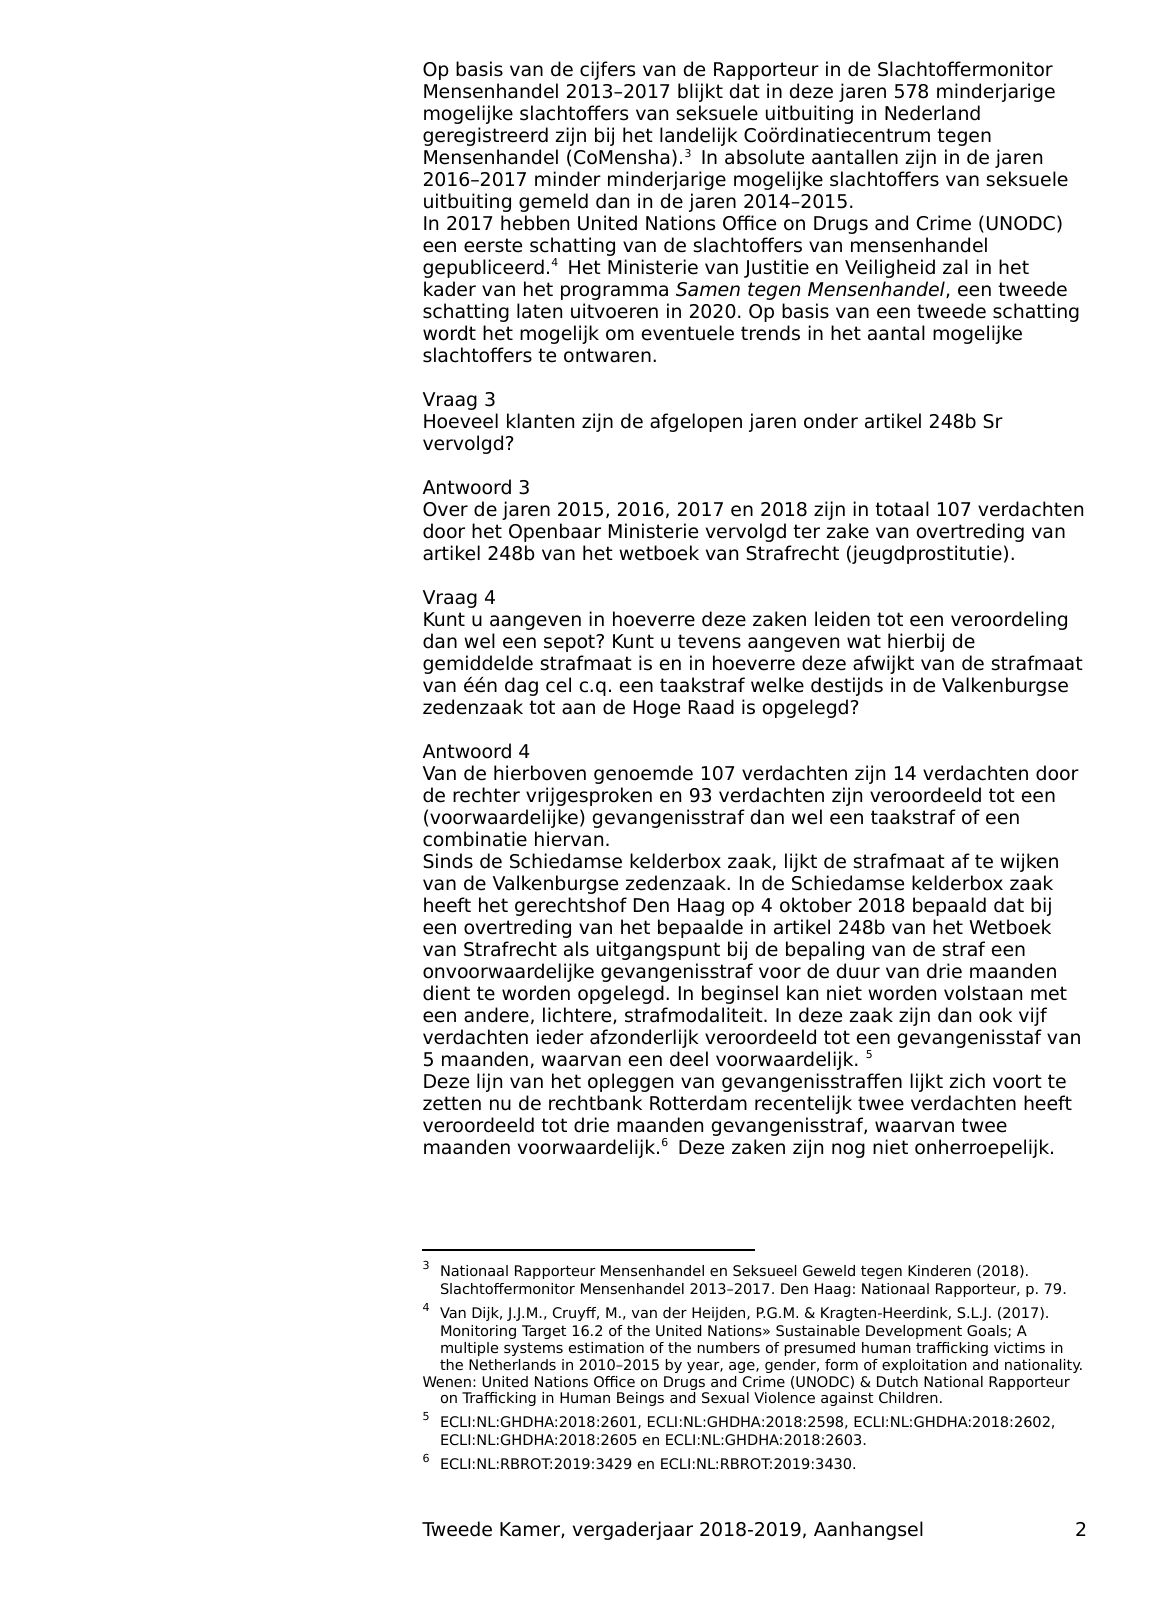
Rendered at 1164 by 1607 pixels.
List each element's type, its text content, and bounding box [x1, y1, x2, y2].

text Antwoord 3 [422, 477, 1087, 499]
text Over de jaren 2015, 2016, 2017 en 2018 zijn in totaal 107 verdachten door het Openbaar Ministerie vervolgd ter zake van overtreding van [422, 499, 1087, 543]
text Wenen: United Nations Office on Drugs and Crime (UNODC) & Dutch National Rapporteur on Trafficking in Human Beings and Sexual Violence against Children. [422, 1374, 1087, 1407]
text In 2017 hebben United Nations Office on Drugs and Crime (UNODC) een eerste schatting van de slachtoffers van mensenhandel gepubliceerd. Het Ministerie van Justitie en Veiligheid zal in het kader van het programma Samen tegen Mensenhandel, een tweede schatting laten uitvoeren in 2020. Op basis van een tweede schatting wordt het mogelijk om eventuele trends in het aantal mogelijke slachtoffers te ontwaren. [422, 213, 1087, 367]
text Vraag 4 [422, 587, 1087, 609]
text Nationaal Rapporteur Mensenhandel en Seksueel Geweld tegen Kinderen (2018). Slachtoffermonitor Mensenhandel 2013–2017. Den Haag: Nationaal Rapporteur, p. 79. [422, 1259, 1087, 1298]
text Kunt u aangeven in hoeverre deze zaken leiden tot een veroordeling dan wel een sepot? Kunt u tevens aangeven wat hierbij de gemiddelde strafmaat is en in hoeverre deze afwijkt van de strafmaat van één dag cel c.q. een taakstraf welke destijds in de Valkenburgse zedenzaak tot aan de Hoge Raad is opgelegd? [422, 609, 1087, 719]
text Deze lijn van het opleggen van gevangenisstraffen lijkt zich voort te zetten nu de rechtbank Rotterdam recentelijk twee verdachten heeft veroordeeld tot drie maanden gevangenisstraf, waarvan twee maanden voorwaardelijk. Deze zaken zijn nog niet onherroepelijk. [422, 1071, 1087, 1159]
text Hoeveel klanten zijn de afgelopen jaren onder artikel 248b Sr vervolgd? [422, 411, 1087, 455]
text ECLI:NL:RBROT:2019:3429 en ECLI:NL:RBROT:2019:3430. [422, 1452, 1087, 1474]
text Van Dijk, J.J.M., Cruyff, M., van der Heijden, P.G.M. & Kragten-Heerdink, S.L.J. (2017). Monitoring Target 16.2 of the United Nations» Sustainable Development Goals; A multiple systems estimation of the numbers of presumed human trafficking victims in the Netherlands in 2010–2015 by year, age, gender, form of exploitation and nationality. [422, 1301, 1087, 1374]
text Van de hierboven genoemde 107 verdachten zijn 14 verdachten door de rechter vrijgesproken en 93 verdachten zijn veroordeeld tot een (voorwaardelijke) gevangenisstraf dan wel een taakstraf of een combinatie hiervan. [422, 763, 1087, 851]
text artikel 248b van het wetboek van Strafrecht (jeugdprostitutie). [422, 543, 1087, 565]
text Vraag 3 [422, 389, 1087, 411]
text Op basis van de cijfers van de Rapporteur in de Slachtoffermonitor Mensenhandel 2013–2017 blijkt dat in deze jaren 578 minderjarige mogelijke slachtoffers van seksuele uitbuiting in Nederland geregistreerd zijn bij het landelijk Coördinatiecentrum tegen Mensenhandel (CoMensha). In absolute aantallen zijn in de jaren 2016–2017 minder minderjarige mogelijke slachtoffers van seksuele uitbuiting gemeld dan in de jaren 2014–2015. [422, 59, 1087, 213]
text Antwoord 4 [422, 741, 1087, 763]
text ECLI:NL:GHDHA:2018:2601, ECLI:NL:GHDHA:2018:2598, ECLI:NL:GHDHA:2018:2602, ECLI:NL:GHDHA:2018:2605 en ECLI:NL:GHDHA:2018:2603. [422, 1410, 1087, 1449]
text Sinds de Schiedamse kelderbox zaak, lijkt de strafmaat af te wijken van de Valkenburgse zedenzaak. In de Schiedamse kelderbox zaak heeft het gerechtshof Den Haag op 4 oktober 2018 bepaald dat bij een overtreding van het bepaalde in artikel 248b van het Wetboek van Strafrecht als uitgangspunt bij de bepaling van de straf een onvoorwaardelijke gevangenisstraf voor de duur van drie maanden dient te worden opgelegd. In beginsel kan niet worden volstaan met een andere, lichtere, strafmodaliteit. In deze zaak zijn dan ook vijf verdachten ieder afzonderlijk veroordeeld tot een gevangenisstaf van 5 maanden, waarvan een deel voorwaardelijk. [422, 851, 1087, 1071]
